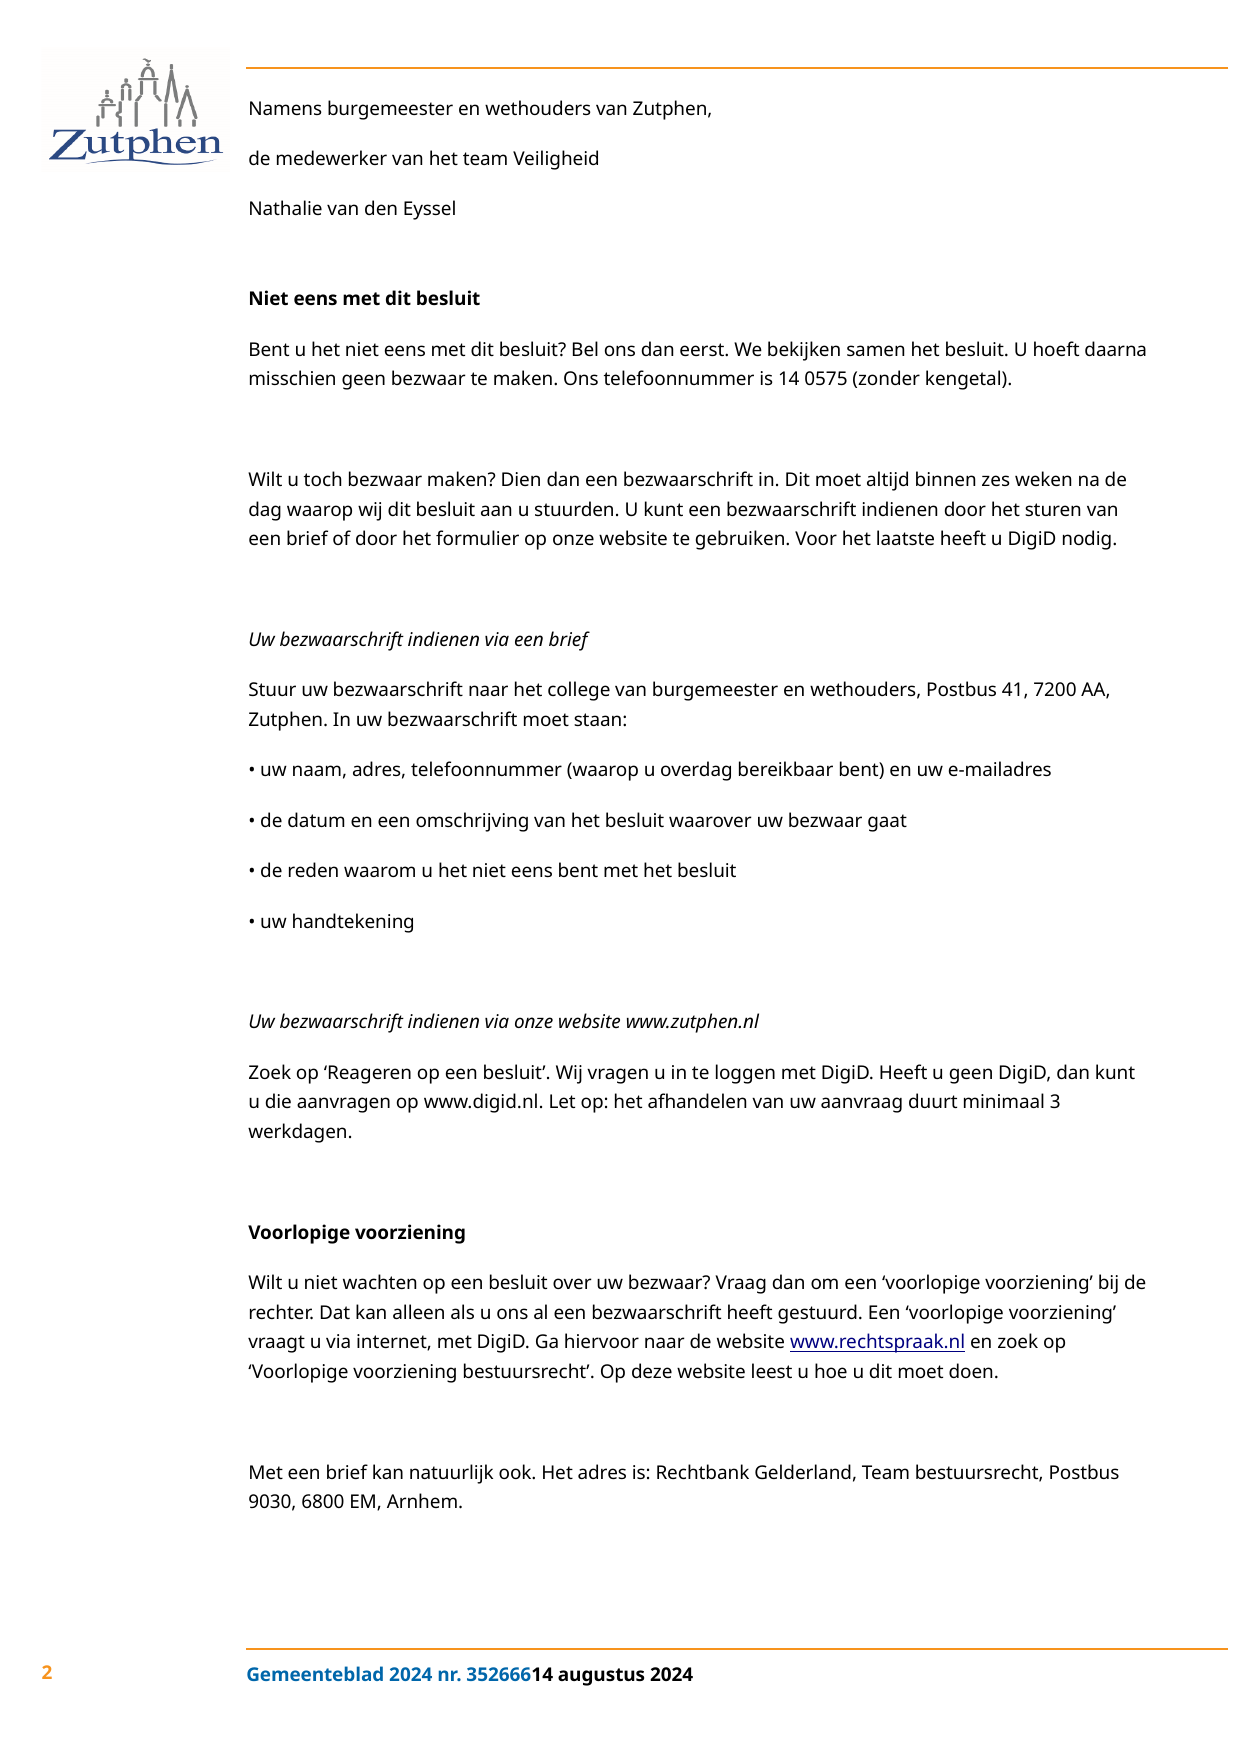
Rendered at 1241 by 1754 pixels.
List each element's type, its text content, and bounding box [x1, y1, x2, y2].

text Voorlopige voorziening [248, 1219, 1152, 1245]
text Uw bezwaarschrift indienen via een brief [248, 626, 1152, 652]
text Wilt u niet wachten op een besluit over uw bezwaar? Vraag dan om een ‘voorlopige voorziening’ bij de rechter. Dat kan alleen als u ons al een bezwaarschrift heeft gestuurd. Een ‘voorlopige voorziening’ vraagt u via internet, met DigiD. Ga hiervoor naar de website www.rechtspraak.nl en zoek op ‘Voorlopige voorziening bestuursrecht’. Op deze website leest u hoe u dit moet doen. [248, 1269, 1152, 1384]
text Uw bezwaarschrift indienen via onze website www.zutphen.nl [248, 1009, 1152, 1034]
text Bent u het niet eens met dit besluit? Bel ons dan eerst. We bekijken samen het besluit. U hoeft daarna misschien geen bezwaar te maken. Ons telefoonnummer is 14 0575 (zonder kengetal). [248, 336, 1152, 391]
text Namens burgemeester en wethouders van Zutphen, [248, 95, 1152, 121]
text Nathalie van den Eyssel [248, 196, 1152, 221]
text Niet eens met dit besluit [248, 285, 1152, 311]
text Stuur uw bezwaarschrift naar het college van burgemeester en wethouders, Postbus 41, 7200 AA, Zutphen. In uw bezwaarschrift moet staan: [248, 677, 1152, 732]
text Zoek op ‘Reageren op een besluit’. Wij vragen u in te loggen met DigiD. Heeft u geen DigiD, dan kunt u die aanvragen op www.digid.nl. Let op: het afhandelen van uw aanvraag duurt minimaal 3 werkdagen. [248, 1059, 1152, 1144]
text • uw handtekening [248, 908, 1152, 933]
picture [41, 47, 231, 172]
text • de reden waarom u het niet eens bent met het besluit [248, 857, 1152, 883]
text Met een brief kan natuurlijk ook. Het adres is: Rechtbank Gelderland, Team bestuursrecht, Postbus 9030, 6800 EM, Arnhem. [248, 1459, 1152, 1514]
text • uw naam, adres, telefoonnummer (waarop u overdag bereikbaar bent) en uw e-mailadres [248, 757, 1152, 782]
text de medewerker van het team Veiligheid [248, 145, 1152, 171]
text Wilt u toch bezwaar maken? Dien dan een bezwaarschrift in. Dit moet altijd binnen zes weken na de dag waarop wij dit besluit aan u stuurden. U kunt een bezwaarschrift indienen door het sturen van een brief of door het formulier op onze website te gebruiken. Voor het laatste heeft u DigiD nodig. [248, 466, 1152, 551]
text • de datum en een omschrijving van het besluit waarover uw bezwaar gaat [248, 807, 1152, 833]
